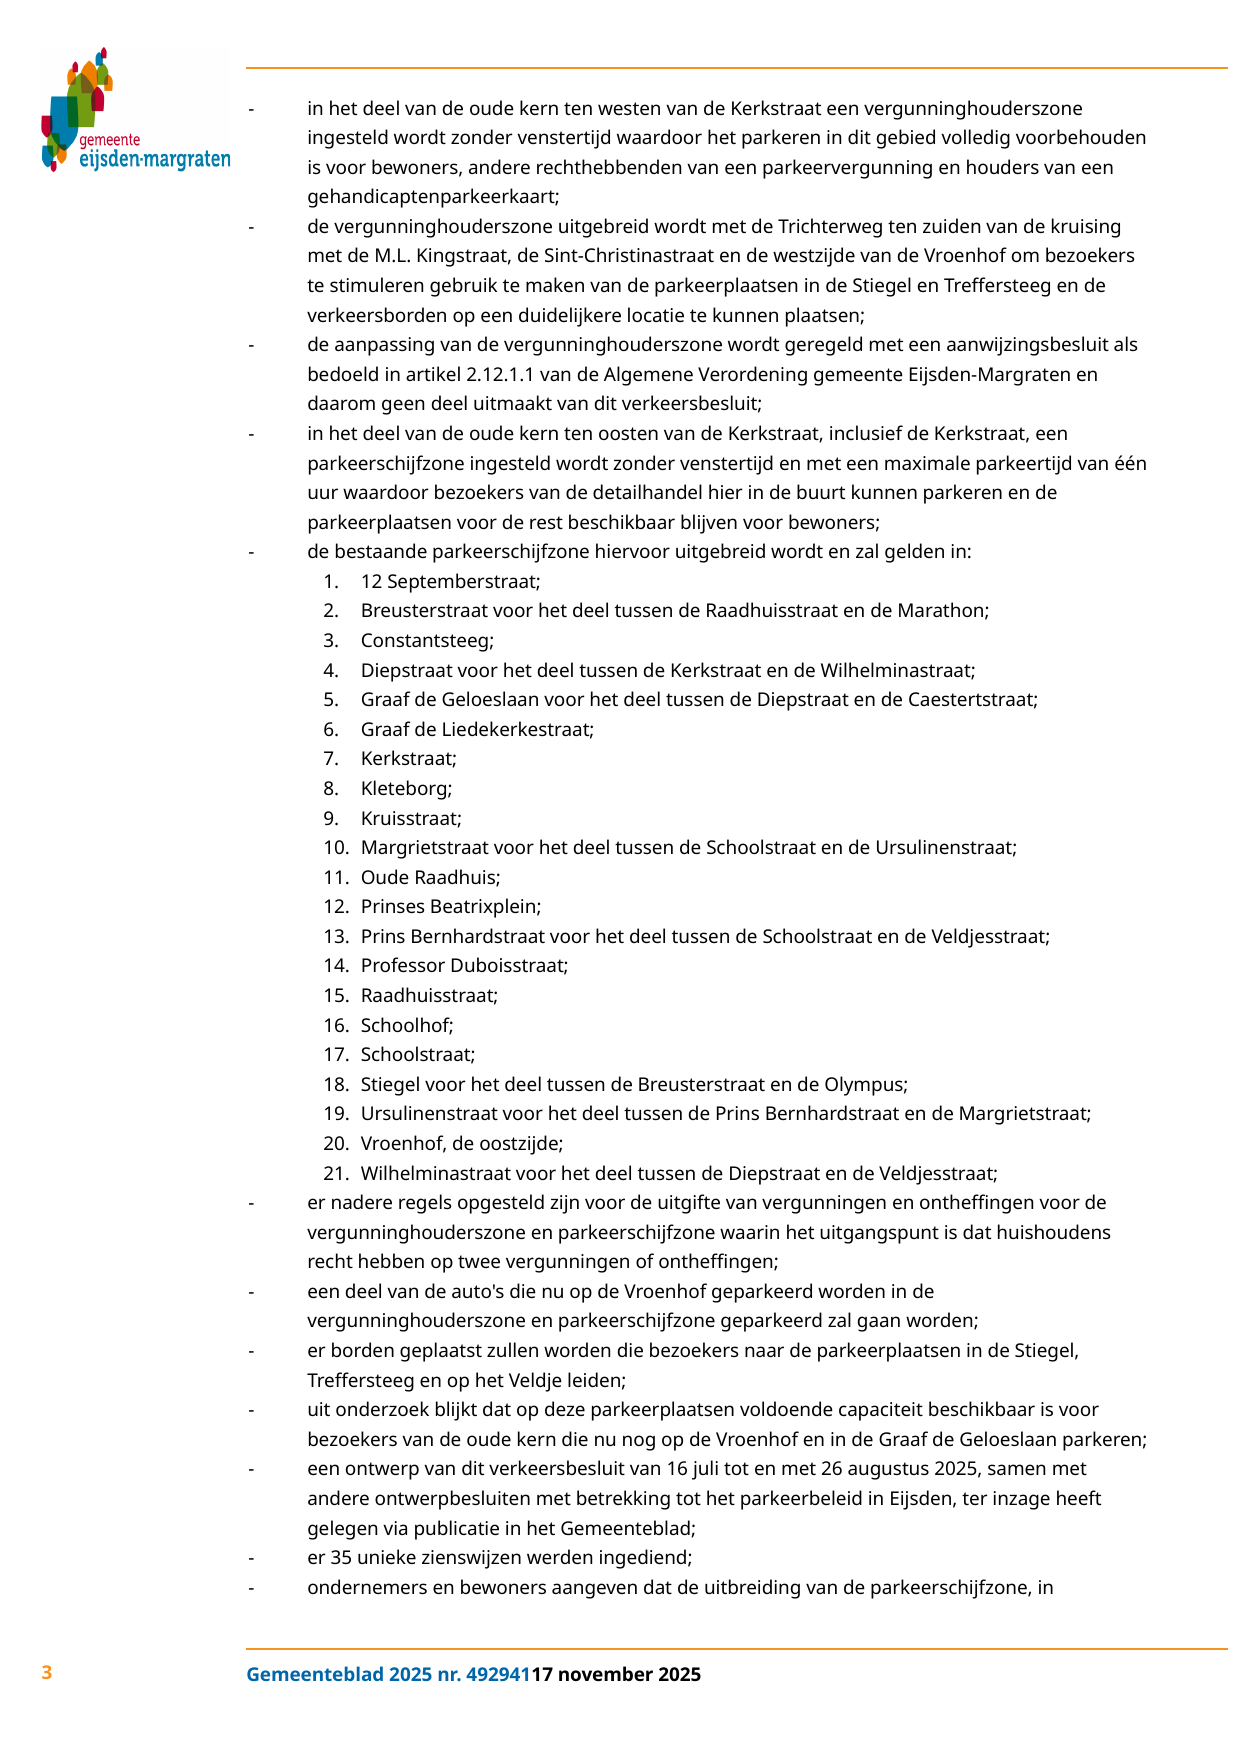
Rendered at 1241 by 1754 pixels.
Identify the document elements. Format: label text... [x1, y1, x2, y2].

list Prinses Beatrixplein; [323, 893, 1152, 919]
list Vroenhof, de oostzijde; [323, 1130, 1152, 1156]
list Kruisstraat; [323, 805, 1152, 831]
list in het deel van de oude kern ten westen van de Kerkstraat een vergunninghouderszone ingesteld wordt zonder venstertijd waardoor het parkeren in dit gebied volledig voorbehouden is voor bewoners, andere rechthebbenden van een parkeervergunning en houders van een gehandicaptenparkeerkaart; [248, 95, 1152, 209]
list Constantsteeg; [323, 627, 1152, 653]
list er nadere regels opgesteld zijn voor de uitgifte van vergunningen en ontheffingen voor de vergunninghouderszone en parkeerschijfzone waarin het uitgangspunt is dat huishoudens recht hebben op twee vergunningen of ontheffingen; [248, 1189, 1152, 1274]
list Wilhelminastraat voor het deel tussen de Diepstraat en de Veldjesstraat; [323, 1160, 1152, 1186]
list Margrietstraat voor het deel tussen de Schoolstraat en de Ursulinenstraat; [323, 834, 1152, 860]
list Prins Bernhardstraat voor het deel tussen de Schoolstraat en de Veldjesstraat; [323, 923, 1152, 949]
list er borden geplaatst zullen worden die bezoekers naar de parkeerplaatsen in de Stiegel, Treffersteeg en op het Veldje leiden; [248, 1337, 1152, 1393]
list Graaf de Geloeslaan voor het deel tussen de Diepstraat en de Caestertstraat; [323, 686, 1152, 712]
list Breusterstraat voor het deel tussen de Raadhuisstraat en de Marathon; [323, 598, 1152, 623]
picture [41, 47, 231, 172]
list de aanpassing van de vergunninghouderszone wordt geregeld met een aanwijzingsbesluit als bedoeld in artikel 2.12.1.1 van de Algemene Verordening gemeente Eijsden-Margraten en daarom geen deel uitmaakt van dit verkeersbesluit; [248, 331, 1152, 416]
list Diepstraat voor het deel tussen de Kerkstraat en de Wilhelminastraat; [323, 657, 1152, 683]
list Kleteborg; [323, 775, 1152, 801]
list Graaf de Liedekerkestraat; [323, 716, 1152, 742]
list een deel van de auto's die nu op de Vroenhof geparkeerd worden in de vergunninghouderszone en parkeerschijfzone geparkeerd zal gaan worden; [248, 1278, 1152, 1333]
list Stiegel voor het deel tussen de Breusterstraat en de Olympus; [323, 1071, 1152, 1097]
list in het deel van de oude kern ten oosten van de Kerkstraat, inclusief de Kerkstraat, een parkeerschijfzone ingesteld wordt zonder venstertijd en met een maximale parkeertijd van één uur waardoor bezoekers van de detailhandel hier in de buurt kunnen parkeren en de parkeerplaatsen voor de rest beschikbaar blijven voor bewoners; [248, 420, 1152, 535]
list de vergunninghouderszone uitgebreid wordt met de Trichterweg ten zuiden van de kruising met de M.L. Kingstraat, de Sint-Christinastraat en de westzijde van de Vroenhof om bezoekers te stimuleren gebruik te maken van de parkeerplaatsen in de Stiegel en Treffersteeg en de verkeersborden op een duidelijkere locatie te kunnen plaatsen; [248, 213, 1152, 328]
list er 35 unieke zienswijzen werden ingediend; [248, 1544, 1152, 1570]
list de bestaande parkeerschijfzone hiervoor uitgebreid wordt en zal gelden in: [248, 538, 1152, 564]
list Schoolhof; [323, 1012, 1152, 1038]
list Kerkstraat; [323, 746, 1152, 771]
list ondernemers en bewoners aangeven dat de uitbreiding van de parkeerschijfzone, in [248, 1574, 1152, 1600]
list uit onderzoek blijkt dat op deze parkeerplaatsen voldoende capaciteit beschikbaar is voor bezoekers van de oude kern die nu nog op de Vroenhof en in de Graaf de Geloeslaan parkeren; [248, 1396, 1152, 1452]
list Ursulinenstraat voor het deel tussen de Prins Bernhardstraat en de Margrietstraat; [323, 1101, 1152, 1126]
list Schoolstraat; [323, 1041, 1152, 1067]
list Raadhuisstraat; [323, 982, 1152, 1008]
list 12 Septemberstraat; [323, 568, 1152, 594]
list een ontwerp van dit verkeersbesluit van 16 juli tot en met 26 augustus 2025, samen met andere ontwerpbesluiten met betrekking tot het parkeerbeleid in Eijsden, ter inzage heeft gelegen via publicatie in het Gemeenteblad; [248, 1456, 1152, 1541]
list Professor Duboisstraat; [323, 953, 1152, 978]
list Oude Raadhuis; [323, 864, 1152, 890]
